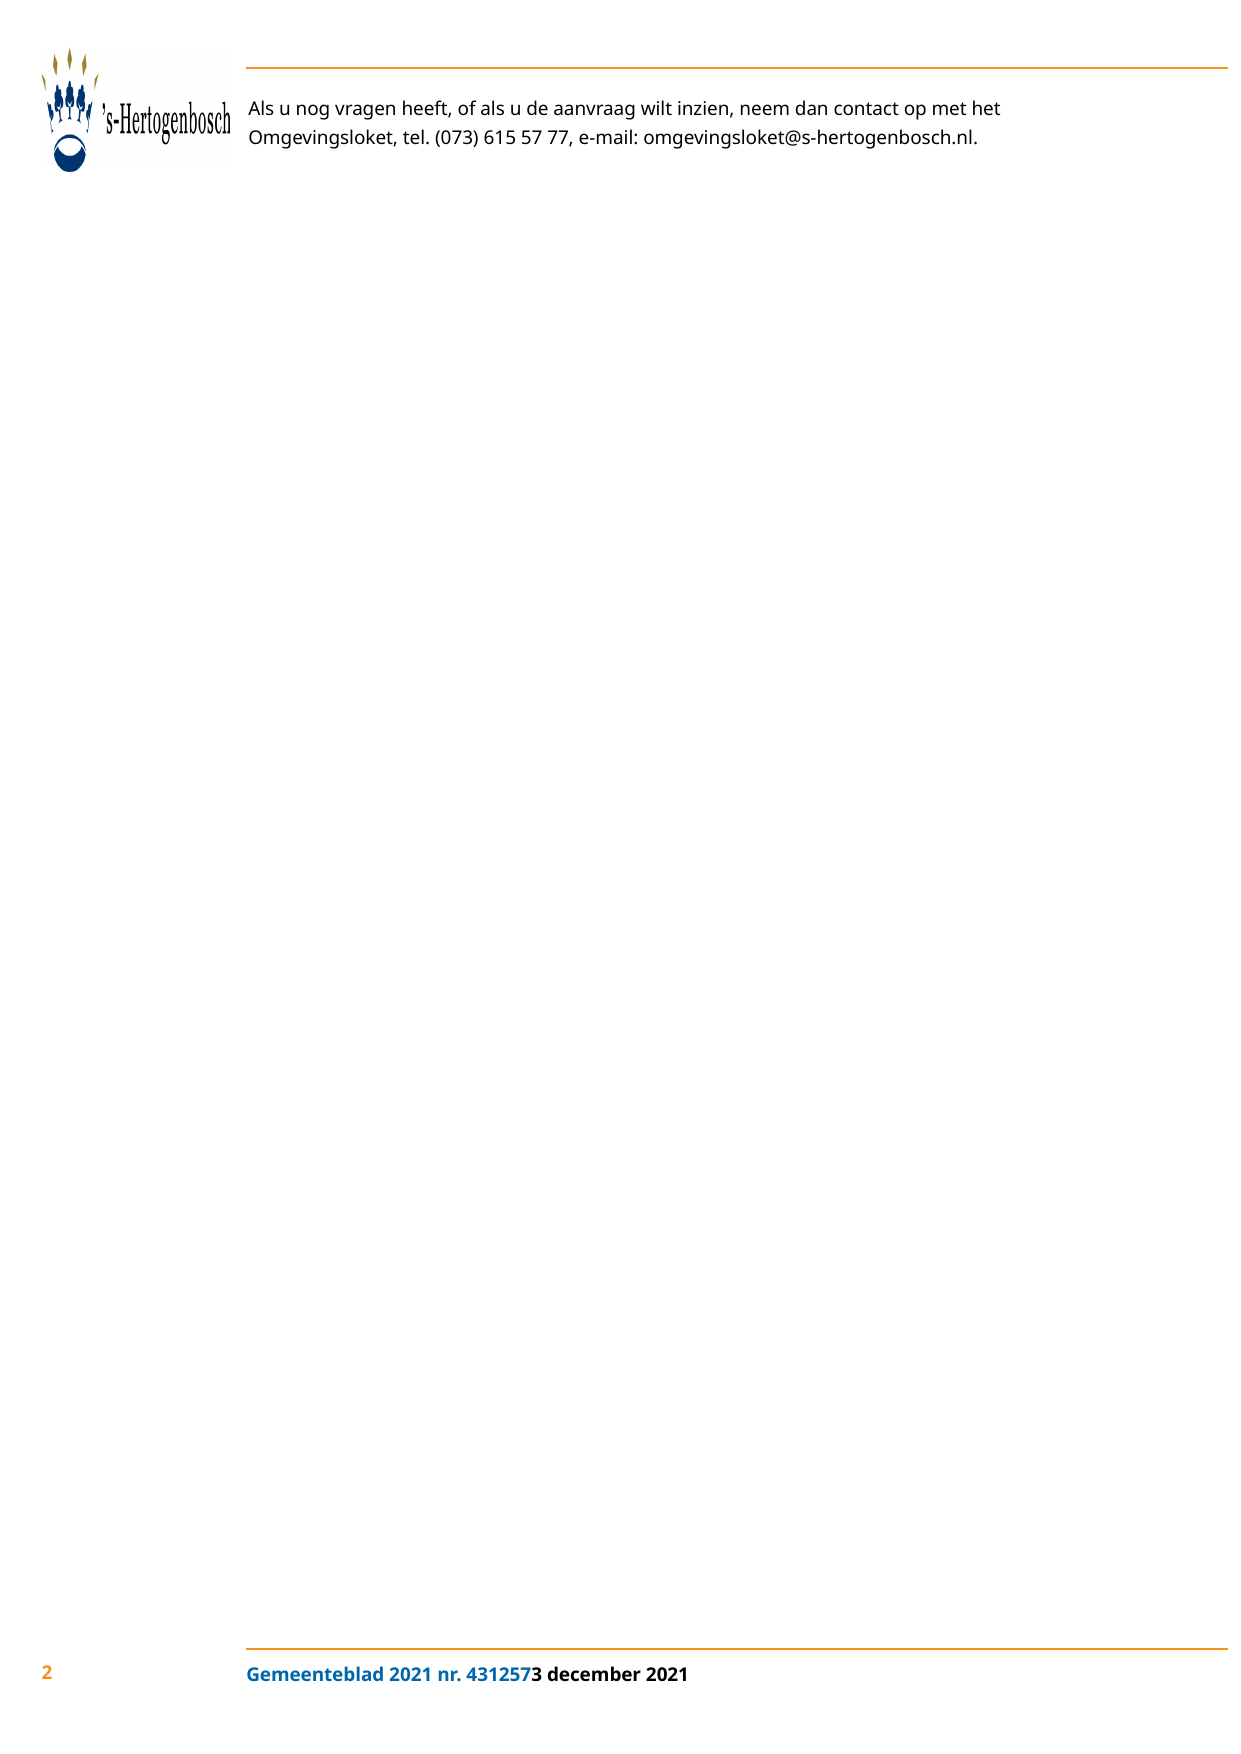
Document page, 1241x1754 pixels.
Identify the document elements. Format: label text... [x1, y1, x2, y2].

text Als u nog vragen heeft, of als u de aanvraag wilt inzien, neem dan contact op met het Omgevingsloket, tel. (073) 615 57 77, e-mail: omgevingsloket@s-hertogenbosch.nl. [248, 95, 1152, 150]
picture [41, 47, 231, 172]
